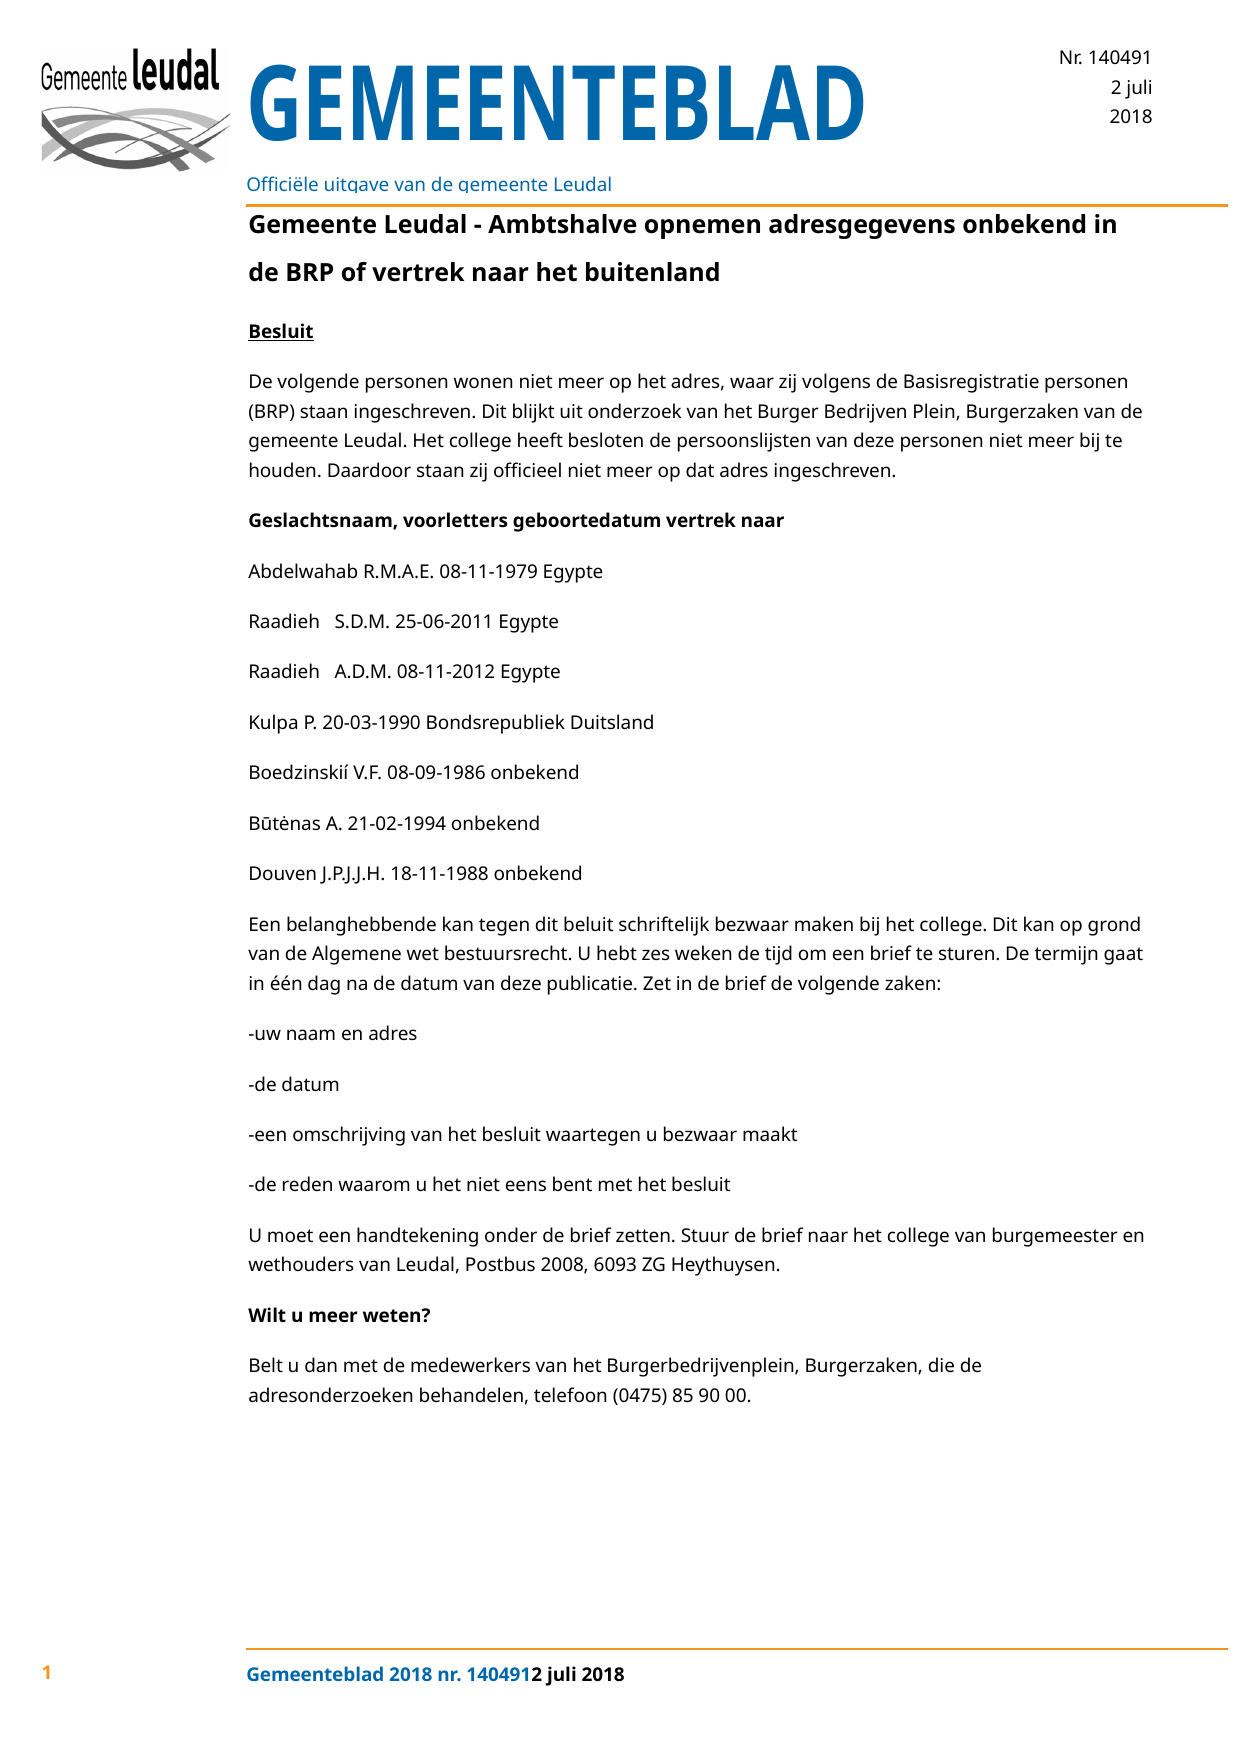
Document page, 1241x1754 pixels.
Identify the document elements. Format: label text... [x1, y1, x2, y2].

text Gemeente Leudal - Ambtshalve opnemen adresgegevens onbekend in de BRP of vertrek naar het buitenland [248, 207, 1152, 288]
text Wilt u meer weten? [248, 1302, 1152, 1328]
text Belt u dan met de medewerkers van het Burgerbedrijvenplein, Burgerzaken, die de adresonderzoeken behandelen, telefoon (0475) 85 90 00. [248, 1352, 1152, 1408]
text De volgende personen wonen niet meer op het adres, waar zij volgens de Basisregistratie personen (BRP) staan ingeschreven. Dit blijkt uit onderzoek van het Burger Bedrijven Plein, Burgerzaken van de gemeente Leudal. Het college heeft besloten de persoonslijsten van deze personen niet meer bij te houden. Daardoor staan zij officieel niet meer op dat adres ingeschreven. [248, 368, 1152, 483]
text -uw naam en adres [248, 1020, 1152, 1046]
text Een belanghebbende kan tegen dit beluit schriftelijk bezwaar maken bij het college. Dit kan op grond van de Algemene wet bestuursrecht. U hebt zes weken de tijd om een brief te sturen. De termijn gaat in één dag na de datum van deze publicatie. Zet in de brief de volgende zaken: [248, 911, 1152, 996]
text Raadieh S.D.M. 25-06-2011 Egypte [248, 608, 1152, 634]
text Kulpa P. 20-03-1990 Bondsrepubliek Duitsland [248, 709, 1152, 735]
text Raadieh A.D.M. 08-11-2012 Egypte [248, 659, 1152, 684]
text Boedzinskií V.F. 08-09-1986 onbekend [248, 759, 1152, 785]
text -de datum [248, 1071, 1152, 1097]
text Abdelwahab R.M.A.E. 08-11-1979 Egypte [248, 558, 1152, 584]
picture [41, 47, 231, 172]
text Besluit [248, 318, 1152, 344]
text Geslachtsnaam, voorletters geboortedatum vertrek naar [248, 507, 1152, 533]
text Douven J.P.J.J.H. 18-11-1988 onbekend [248, 860, 1152, 886]
text -een omschrijving van het besluit waartegen u bezwaar maakt [248, 1121, 1152, 1147]
text -de reden waarom u het niet eens bent met het besluit [248, 1172, 1152, 1197]
text U moet een handtekening onder de brief zetten. Stuur de brief naar het college van burgemeester en wethouders van Leudal, Postbus 2008, 6093 ZG Heythuysen. [248, 1222, 1152, 1277]
text Būtėnas A. 21-02-1994 onbekend [248, 810, 1152, 836]
